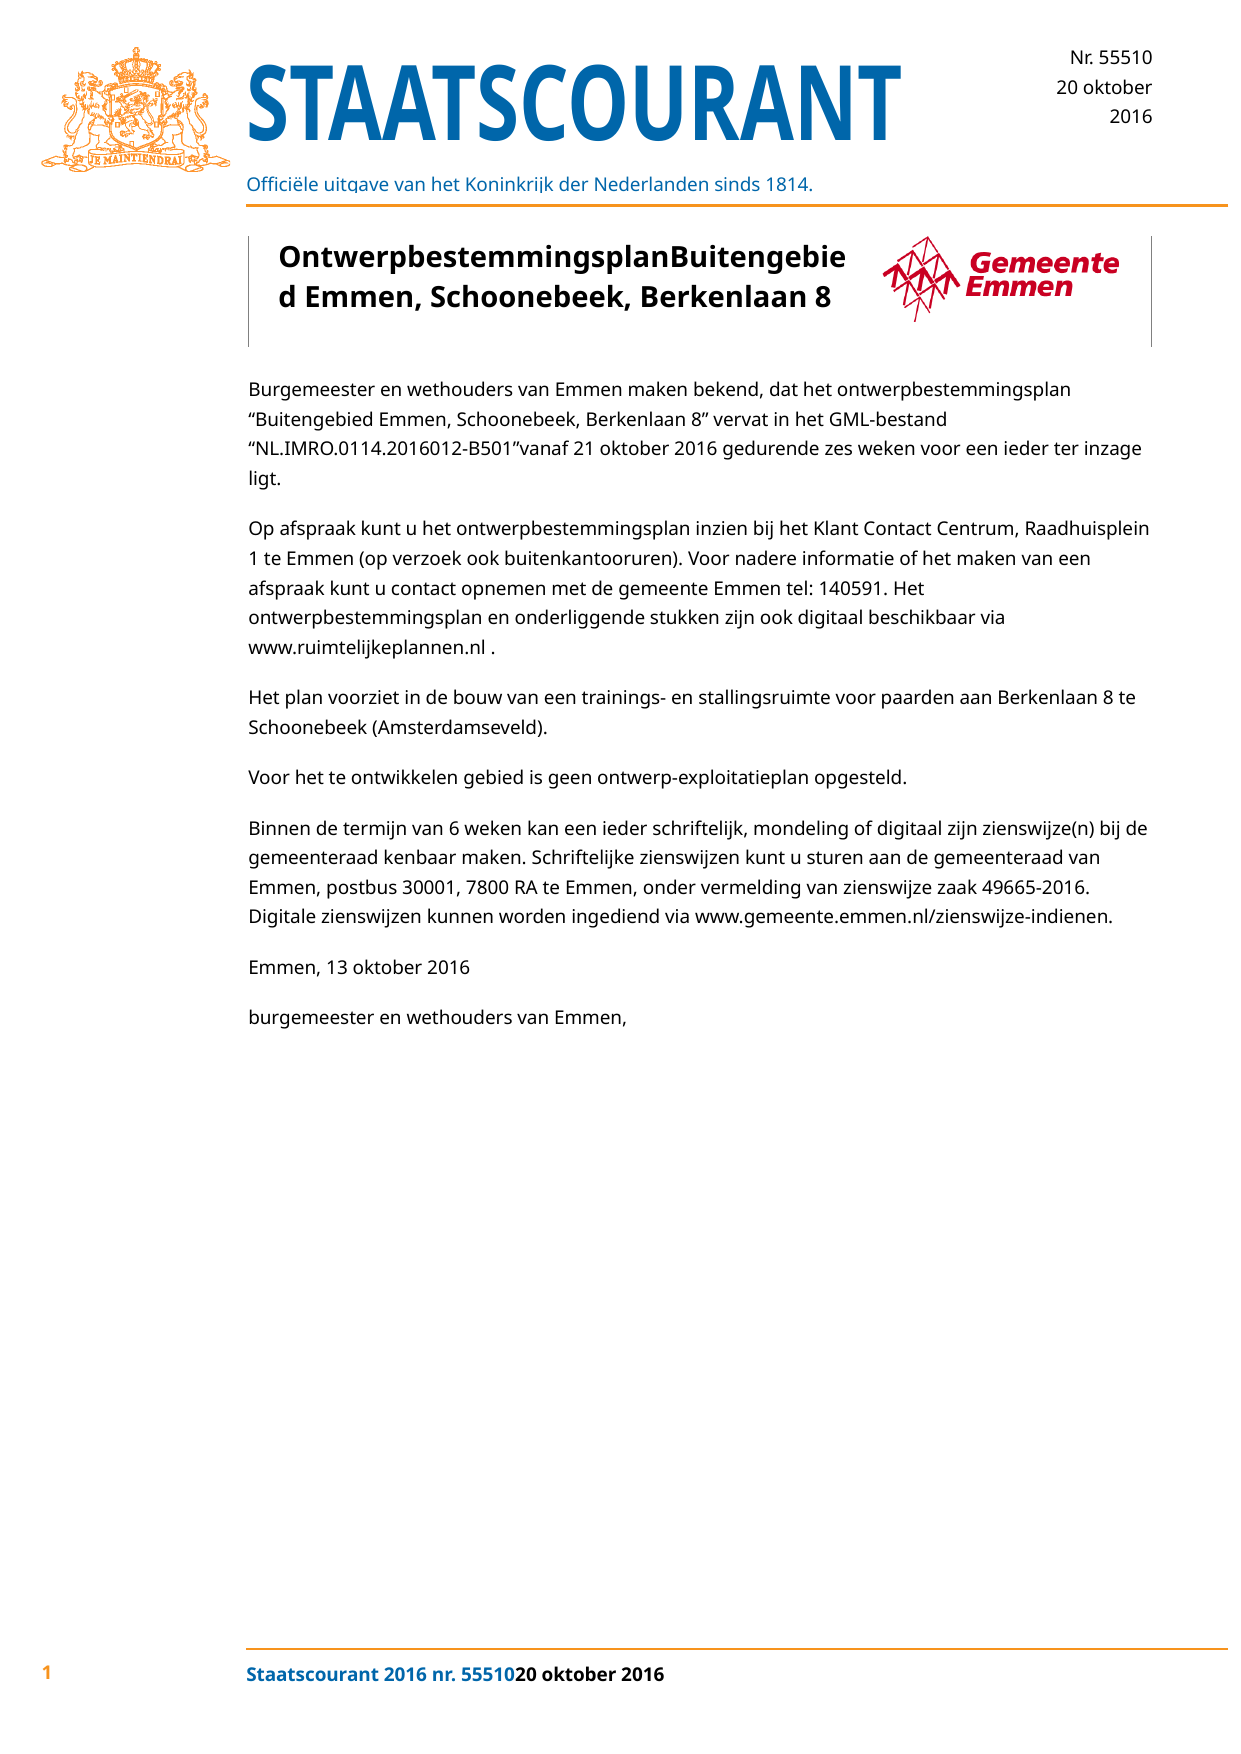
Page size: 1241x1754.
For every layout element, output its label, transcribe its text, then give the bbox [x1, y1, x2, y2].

text Emmen, 13 oktober 2016 [248, 954, 1152, 980]
text Op afspraak kunt u het ontwerpbestemmingsplan inzien bij het Klant Contact Centrum, Raadhuisplein 1 te Emmen (op verzoek ook buitenkantooruren). Voor nadere informatie of het maken van een afspraak kunt u contact opnemen met de gemeente Emmen tel: 140591. Het ontwerpbestemmingsplan en onderliggende stukken zijn ook digitaal beschikbaar via www.ruimtelijkeplannen.nl . [248, 516, 1152, 660]
picture [882, 236, 1119, 322]
text Voor het te ontwikkelen gebied is geen ontwerp-exploitatieplan opgesteld. [248, 764, 1152, 790]
picture [41, 47, 231, 172]
table_header OntwerpbestemmingsplanBuitengebied Emmen, Schoonebeek, Berkenlaan 8 [249, 236, 850, 347]
text Binnen de termijn van 6 weken kan een ieder schriftelijk, mondeling of digitaal zijn zienswijze(n) bij de gemeenteraad kenbaar maken. Schriftelijke zienswijzen kunt u sturen aan de gemeenteraad van Emmen, postbus 30001, 7800 RA te Emmen, onder vermelding van zienswijze zaak 49665-2016. Digitale zienswijzen kunnen worden ingediend via www.gemeente.emmen.nl/zienswijze-indienen. [248, 815, 1152, 929]
text Het plan voorziet in de bouw van een trainings- en stallingsruimte voor paarden aan Berkenlaan 8 te Schoonebeek (Amsterdamseveld). [248, 684, 1152, 740]
text burgemeester en wethouders van Emmen, [248, 1004, 1152, 1030]
table_header [850, 236, 1151, 347]
text Burgemeester en wethouders van Emmen maken bekend, dat het ontwerpbestemmingsplan “Buitengebied Emmen, Schoonebeek, Berkenlaan 8” vervat in het GML-bestand “NL.IMRO.0114.2016012-B501”vanaf 21 oktober 2016 gedurende zes weken voor een ieder ter inzage ligt. [248, 376, 1152, 491]
